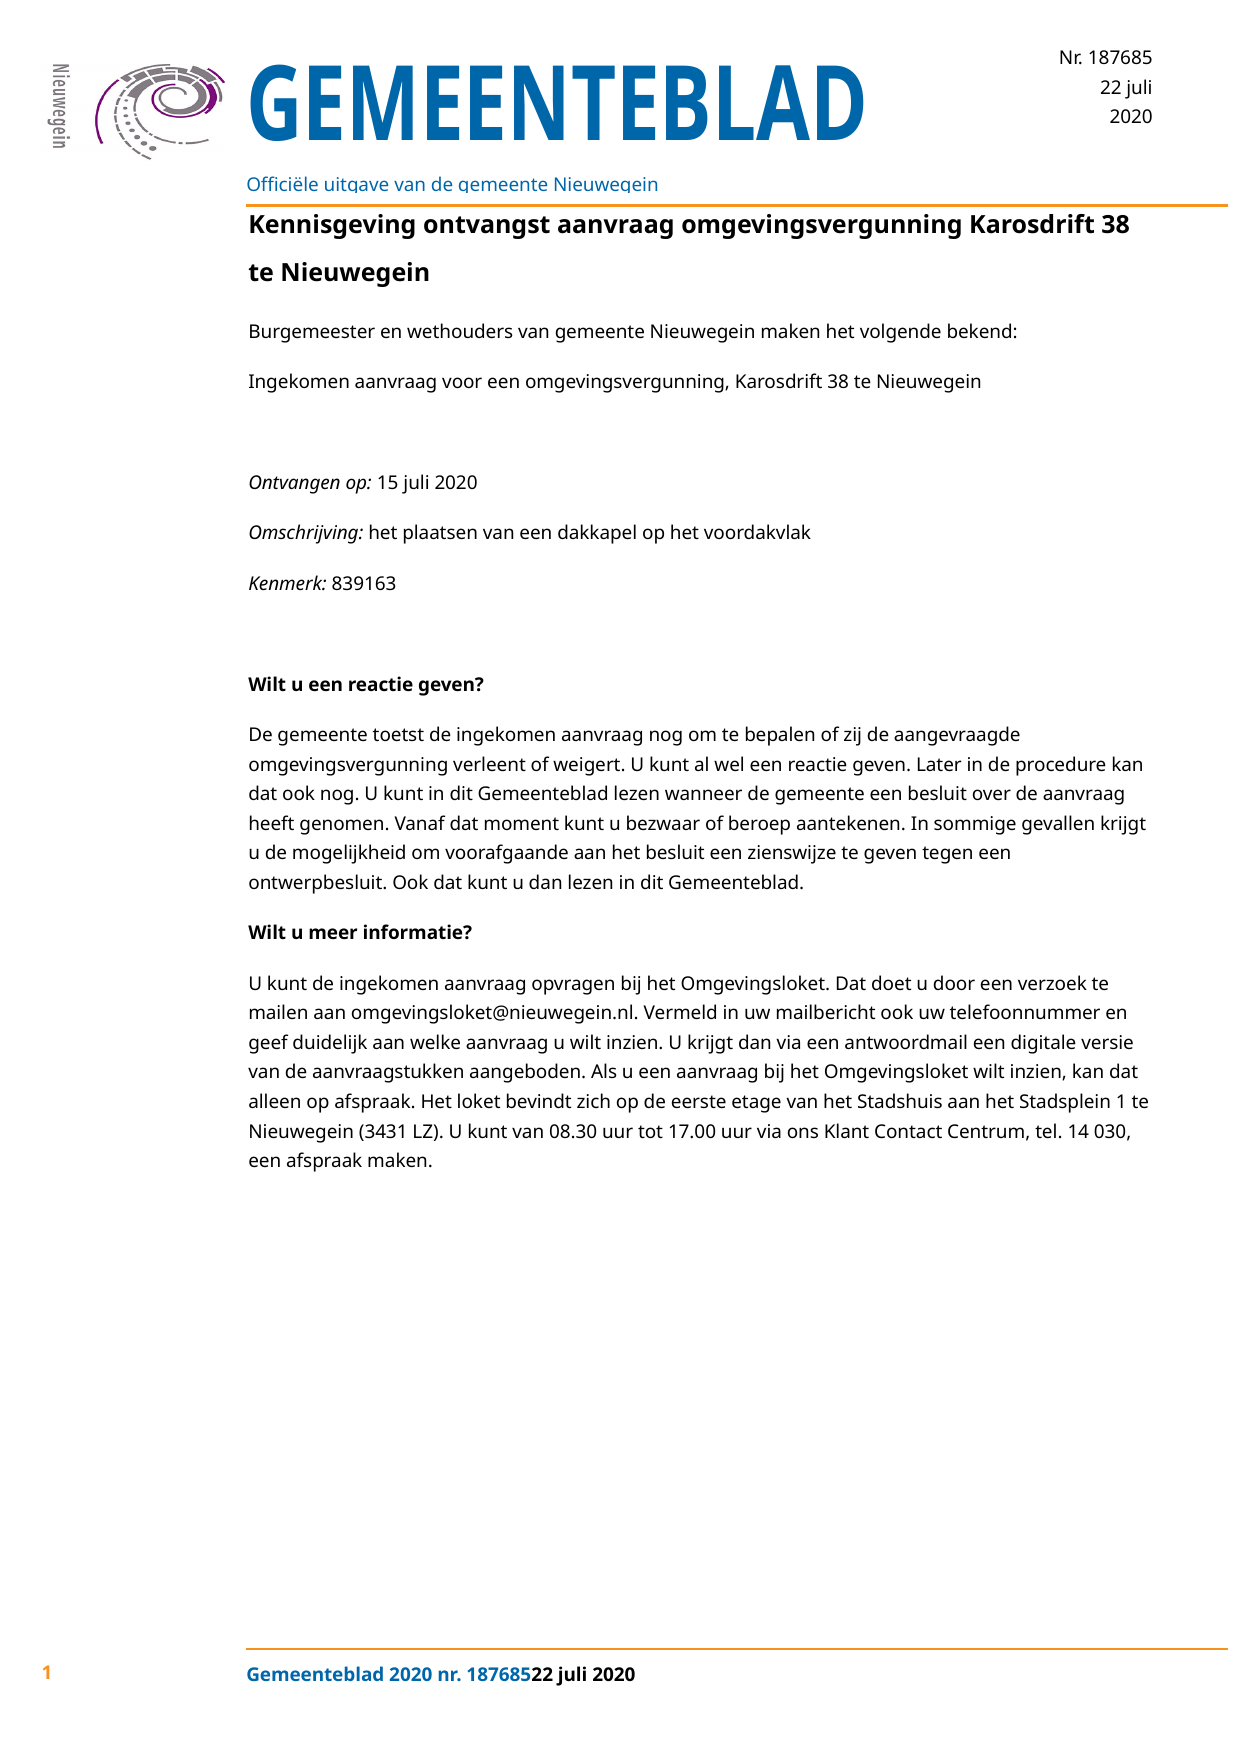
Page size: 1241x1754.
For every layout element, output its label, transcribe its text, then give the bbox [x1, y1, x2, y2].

text Kennisgeving ontvangst aanvraag omgevingsvergunning Karosdrift 38 te Nieuwegein [248, 207, 1152, 288]
text Kenmerk: 839163 [248, 570, 1152, 596]
text Wilt u een reactie geven? [248, 671, 1152, 697]
text Wilt u meer informatie? [248, 919, 1152, 945]
picture [41, 47, 231, 172]
text U kunt de ingekomen aanvraag opvragen bij het Omgevingsloket. Dat doet u door een verzoek te mailen aan omgevingsloket@nieuwegein.nl. Vermeld in uw mailbericht ook uw telefoonnummer en geef duidelijk aan welke aanvraag u wilt inzien. U krijgt dan via een antwoordmail een digitale versie van de aanvraagstukken aangeboden. Als u een aanvraag bij het Omgevingsloket wilt inzien, kan dat alleen op afspraak. Het loket bevindt zich op de eerste etage van het Stadshuis aan het Stadsplein 1 te Nieuwegein (3431 LZ). U kunt van 08.30 uur tot 17.00 uur via ons Klant Contact Centrum, tel. 14 030, een afspraak maken. [248, 970, 1152, 1173]
text Omschrijving: het plaatsen van een dakkapel op het voordakvlak [248, 519, 1152, 545]
text Ontvangen op: 15 juli 2020 [248, 469, 1152, 495]
text De gemeente toetst de ingekomen aanvraag nog om te bepalen of zij de aangevraagde omgevingsvergunning verleent of weigert. U kunt al wel een reactie geven. Later in de procedure kan dat ook nog. U kunt in dit Gemeenteblad lezen wanneer de gemeente een besluit over de aanvraag heeft genomen. Vanaf dat moment kunt u bezwaar of beroep aantekenen. In sommige gevallen krijgt u de mogelijkheid om voorafgaande aan het besluit een zienswijze te geven tegen een ontwerpbesluit. Ook dat kunt u dan lezen in dit Gemeenteblad. [248, 721, 1152, 895]
text Ingekomen aanvraag voor een omgevingsvergunning, Karosdrift 38 te Nieuwegein [248, 368, 1152, 394]
text Burgemeester en wethouders van gemeente Nieuwegein maken het volgende bekend: [248, 318, 1152, 344]
